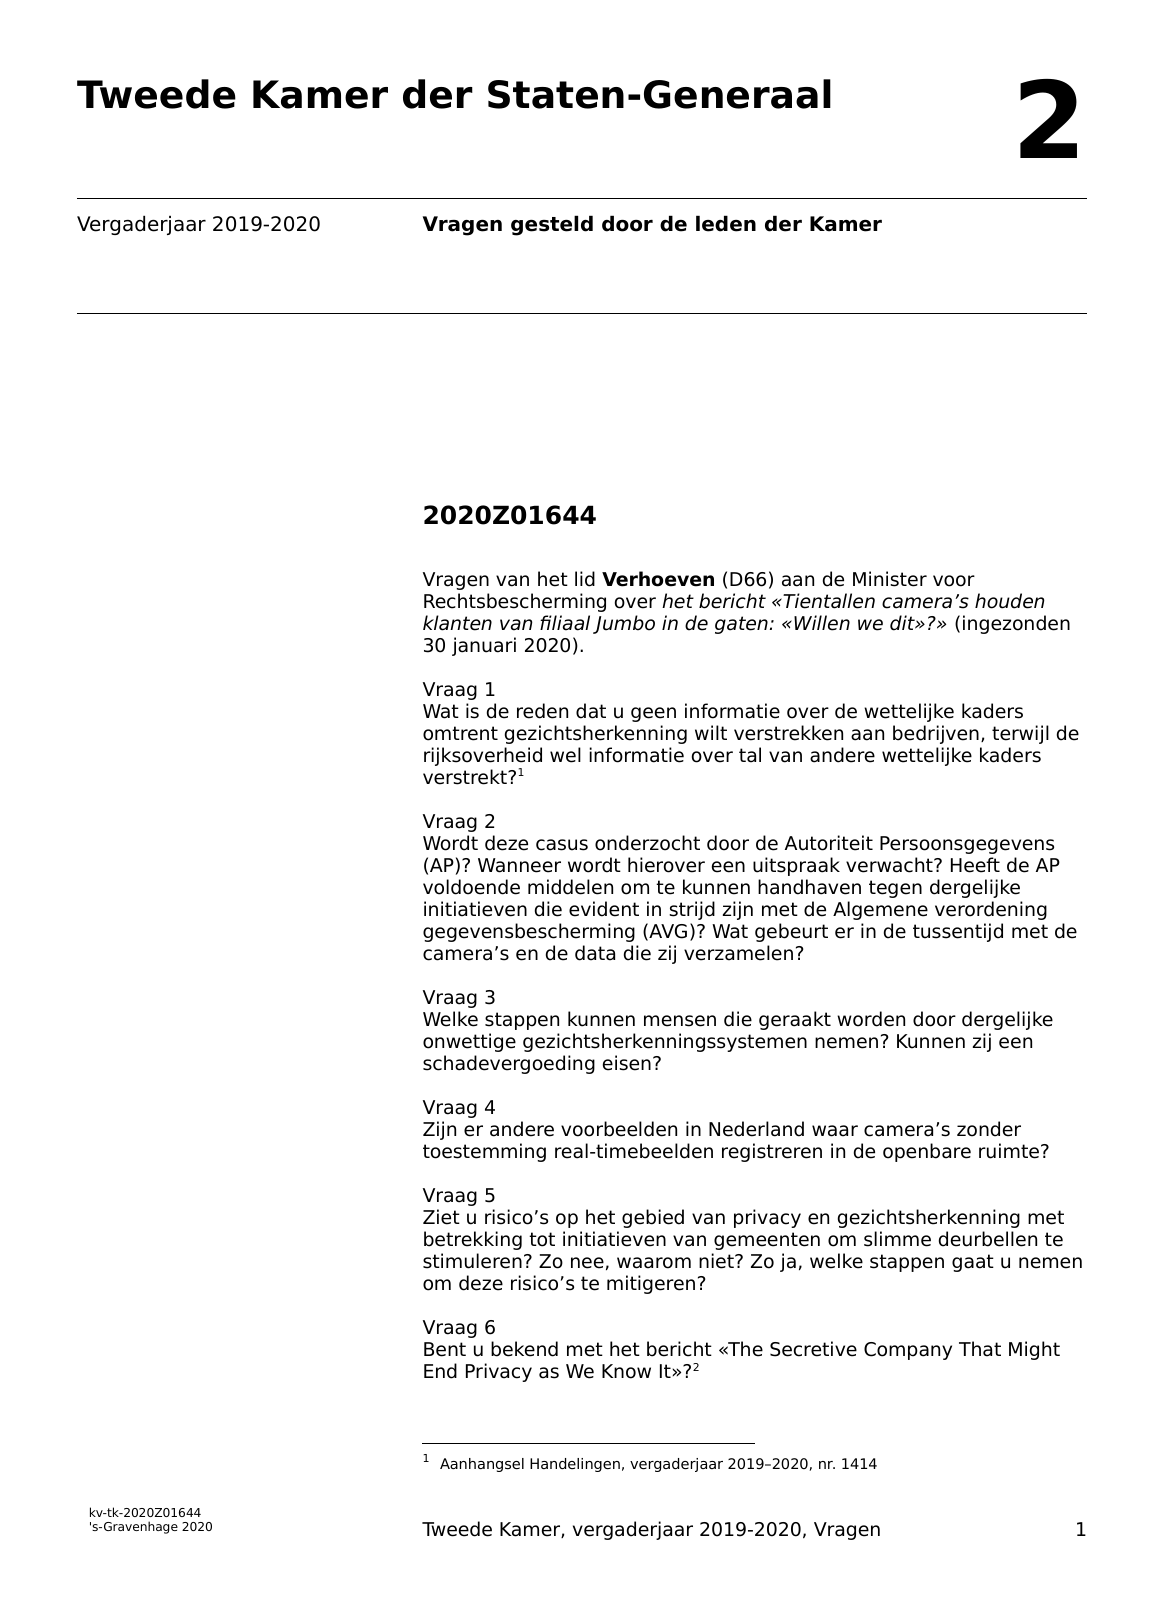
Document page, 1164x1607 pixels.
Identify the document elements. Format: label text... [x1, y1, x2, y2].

text 's-Gravenhage 2020 [88, 1520, 323, 1534]
text Vraag 3 [422, 987, 1087, 1009]
text Zijn er andere voorbeelden in Nederland waar camera’s zonder toestemming real-timebeelden registreren in de openbare ruimte? [422, 1119, 1087, 1163]
table_header Tweede Kamer der Staten-Generaal [77, 59, 886, 198]
text Welke stappen kunnen mensen die geraakt worden door dergelijke onwettige gezichtsherkenningssystemen nemen? Kunnen zij een schadevergoeding eisen? [422, 1009, 1087, 1075]
text Bent u bekend met het bericht «The Secretive Company That Might End Privacy as We Know It»? [422, 1339, 1087, 1383]
table_header 2 [886, 59, 1087, 198]
text Vraag 6 [422, 1317, 1087, 1339]
table_cell Vragen gesteld door de leden der Kamer [422, 199, 1087, 313]
text Vraag 1 [422, 679, 1087, 701]
text 2020Z01644 [422, 501, 1087, 531]
text Vraag 5 [422, 1185, 1087, 1207]
text Vraag 4 [422, 1097, 1087, 1119]
text Vragen van het lid Verhoeven (D66) aan de Minister voor Rechtsbescherming over het bericht «Tientallen camera’s houden klanten van filiaal Jumbo in de gaten: «Willen we dit»?» (ingezonden 30 januari 2020). [422, 569, 1087, 657]
text Vraag 2 [422, 811, 1087, 833]
text Wordt deze casus onderzocht door de Autoriteit Persoonsgegevens (AP)? Wanneer wordt hierover een uitspraak verwacht? Heeft de AP voldoende middelen om te kunnen handhaven tegen dergelijke initiatieven die evident in strijd zijn met de Algemene verordening gegevensbescherming (AVG)? Wat gebeurt er in de tussentijd met de camera’s en de data die zij verzamelen? [422, 833, 1087, 965]
text Ziet u risico’s op het gebied van privacy en gezichtsherkenning met betrekking tot initiatieven van gemeenten om slimme deurbellen te stimuleren? Zo nee, waarom niet? Zo ja, welke stappen gaat u nemen om deze risico’s te mitigeren? [422, 1207, 1087, 1295]
text Wat is de reden dat u geen informatie over de wettelijke kaders omtrent gezichtsherkenning wilt verstrekken aan bedrijven, terwijl de rijksoverheid wel informatie over tal van andere wettelijke kaders verstrekt? [422, 701, 1087, 789]
text kv-tk-2020Z01644 [88, 1506, 323, 1520]
table_cell Vergaderjaar 2019-2020 [77, 199, 422, 313]
text Aanhangsel Handelingen, vergaderjaar 2019–2020, nr. 1414 [422, 1452, 1087, 1474]
